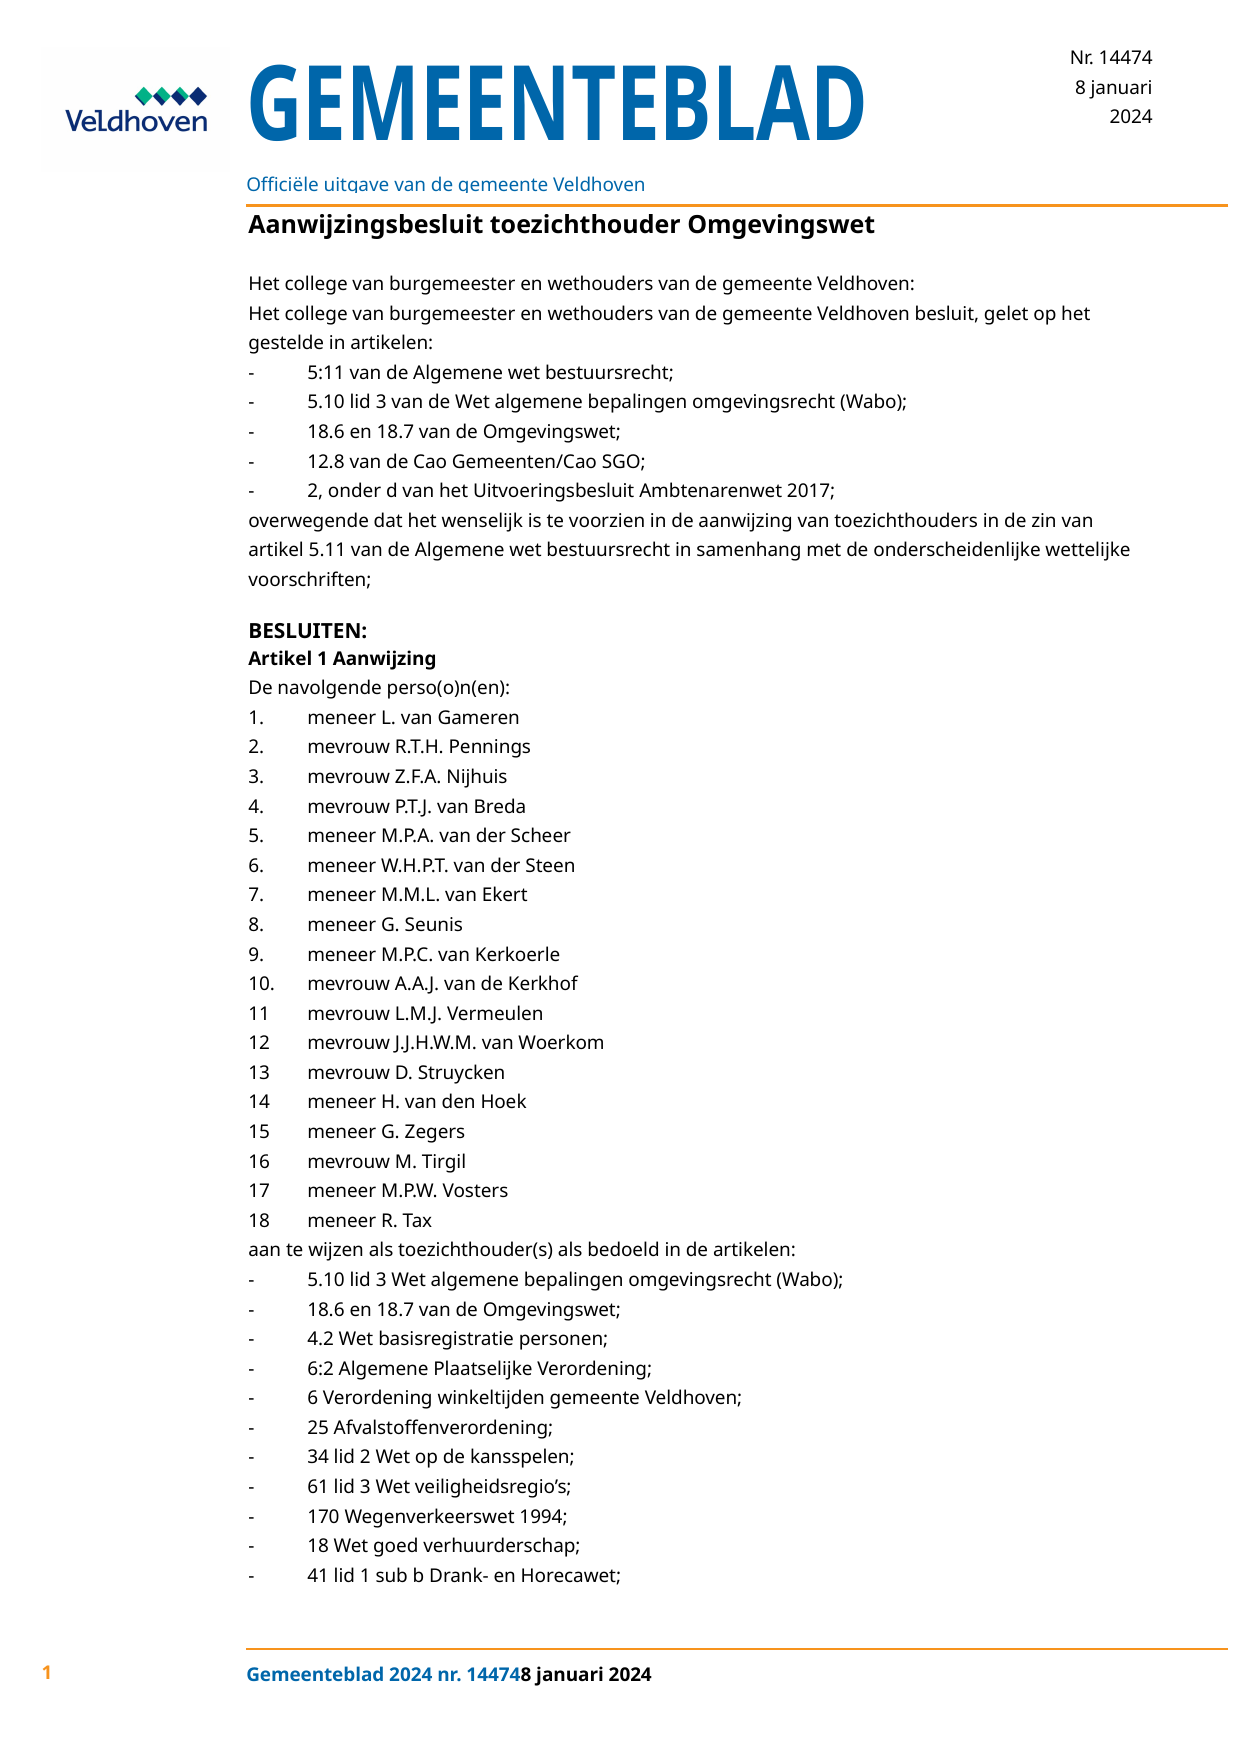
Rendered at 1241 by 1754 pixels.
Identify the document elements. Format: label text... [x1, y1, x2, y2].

list mevrouw R.T.H. Pennings [248, 734, 1152, 759]
list meneer W.H.P.T. van der Steen [248, 852, 1152, 878]
list 25 Afvalstoffenverordening; [248, 1414, 1152, 1440]
text aan te wijzen als toezichthouder(s) als bedoeld in de artikelen: [248, 1237, 1152, 1262]
list mevrouw Z.F.A. Nijhuis [248, 763, 1152, 789]
list 2, onder d van het Uitvoeringsbesluit Ambtenarenwet 2017; [248, 477, 1152, 503]
list 12.8 van de Cao Gemeenten/Cao SGO; [248, 448, 1152, 473]
list meneer M.P.W. Vosters [248, 1177, 1152, 1203]
list meneer M.P.A. van der Scheer [248, 822, 1152, 848]
list meneer M.M.L. van Ekert [248, 882, 1152, 907]
list 5.10 lid 3 van de Wet algemene bepalingen omgevingsrecht (Wabo); [248, 389, 1152, 414]
list 6:2 Algemene Plaatselijke Verordening; [248, 1355, 1152, 1381]
picture [41, 47, 231, 172]
text overwegende dat het wenselijk is te voorzien in de aanwijzing van toezichthouders in de zin van artikel 5.11 van de Algemene wet bestuursrecht in samenhang met de onderscheidenlijke wettelijke voorschriften; [248, 507, 1152, 592]
list 41 lid 1 sub b Drank- en Horecawet; [248, 1562, 1152, 1588]
list mevrouw J.J.H.W.M. van Woerkom [248, 1029, 1152, 1055]
list mevrouw P.T.J. van Breda [248, 793, 1152, 819]
text Het college van burgemeester en wethouders van de gemeente Veldhoven: [248, 270, 1152, 296]
text Aanwijzingsbesluit toezichthouder Omgevingswet [248, 207, 1152, 241]
list 4.2 Wet basisregistratie personen; [248, 1325, 1152, 1351]
list meneer L. van Gameren [248, 704, 1152, 730]
list 61 lid 3 Wet veiligheidsregio’s; [248, 1473, 1152, 1499]
text BESLUITEN: [248, 617, 1152, 645]
list meneer G. Seunis [248, 911, 1152, 937]
list meneer M.P.C. van Kerkoerle [248, 941, 1152, 967]
list mevrouw D. Struycken [248, 1059, 1152, 1085]
list mevrouw A.A.J. van de Kerkhof [248, 970, 1152, 996]
list 18.6 en 18.7 van de Omgevingswet; [248, 418, 1152, 444]
list mevrouw L.M.J. Vermeulen [248, 1000, 1152, 1026]
list meneer G. Zegers [248, 1118, 1152, 1144]
list 18.6 en 18.7 van de Omgevingswet; [248, 1296, 1152, 1322]
list mevrouw M. Tirgil [248, 1148, 1152, 1174]
list 18 Wet goed verhuurderschap; [248, 1532, 1152, 1558]
text De navolgende perso(o)n(en): [248, 674, 1152, 700]
text Artikel 1 Aanwijzing [248, 645, 1152, 671]
list 5.10 lid 3 Wet algemene bepalingen omgevingsrecht (Wabo); [248, 1266, 1152, 1292]
text Het college van burgemeester en wethouders van de gemeente Veldhoven besluit, gelet op het gestelde in artikelen: [248, 300, 1152, 355]
list meneer R. Tax [248, 1207, 1152, 1233]
list 5:11 van de Algemene wet bestuursrecht; [248, 359, 1152, 385]
list 6 Verordening winkeltijden gemeente Veldhoven; [248, 1384, 1152, 1410]
list meneer H. van den Hoek [248, 1089, 1152, 1114]
list 34 lid 2 Wet op de kansspelen; [248, 1444, 1152, 1469]
list 170 Wegenverkeerswet 1994; [248, 1503, 1152, 1529]
